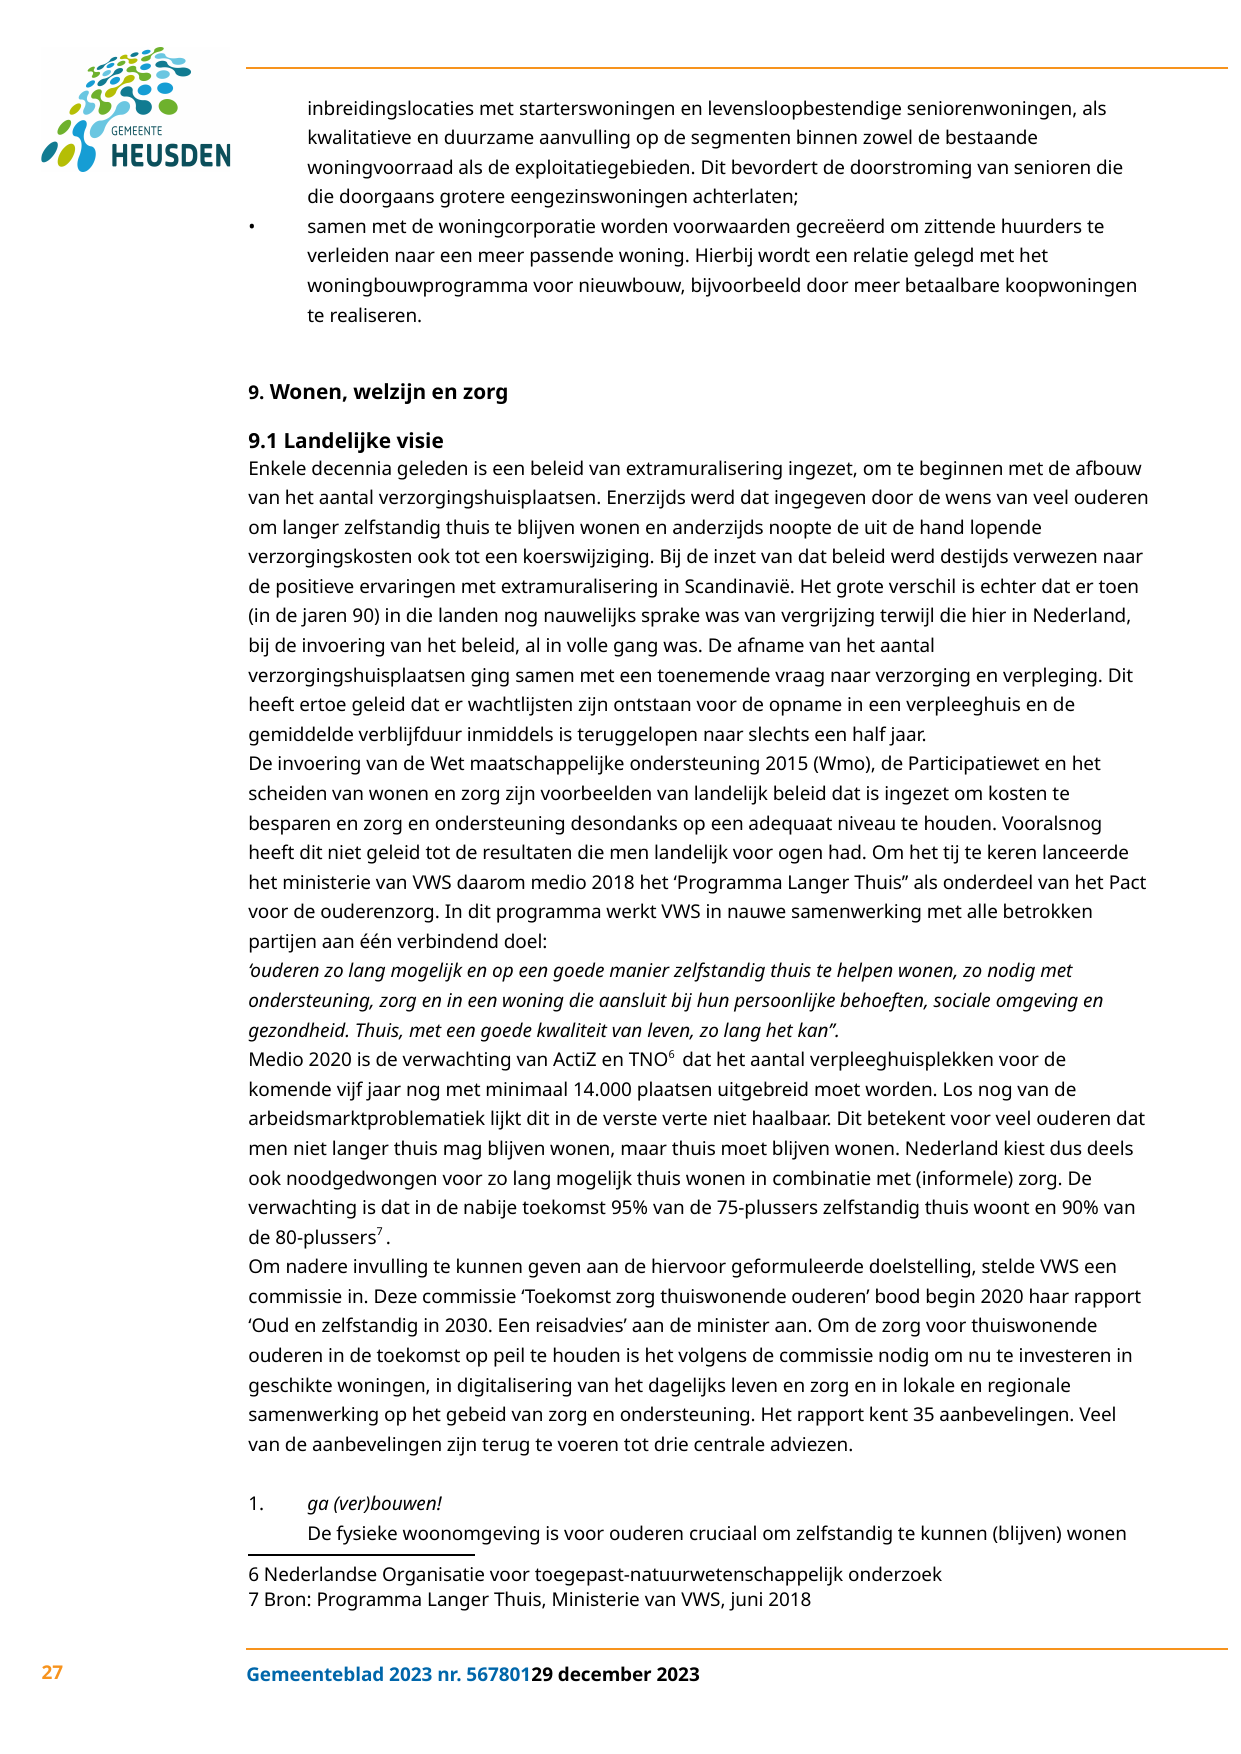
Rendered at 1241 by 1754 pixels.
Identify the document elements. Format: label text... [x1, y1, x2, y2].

list samen met de woningcorporatie worden voorwaarden gecreëerd om zittende huurders te verleiden naar een meer passende woning. Hierbij wordt een relatie gelegd met het woningbouwprogramma voor nieuwbouw, bijvoorbeeld door meer betaalbare koopwoningen te realiseren. [248, 213, 1152, 328]
text Nederlandse Organisatie voor toegepast-natuurwetenschappelijk onderzoek [248, 1561, 1152, 1586]
list inbreidingslocaties met starterswoningen en levensloopbestendige seniorenwoningen, als kwalitatieve en duurzame aanvulling op de segmenten binnen zowel de bestaande woningvoorraad als de exploitatiegebieden. Dit bevordert de doorstroming van senioren die die doorgaans grotere eengezinswoningen achterlaten; [248, 95, 1152, 209]
text ‘ouderen zo lang mogelijk en op een goede manier zelfstandig thuis te helpen wonen, zo nodig met ondersteuning, zorg en in een woning die aansluit bij hun persoonlijke behoeften, sociale omgeving en gezondheid. Thuis, met een goede kwaliteit van leven, zo lang het kan’’. [248, 958, 1152, 1043]
text Om nadere invulling te kunnen geven aan de hiervoor geformuleerde doelstelling, stelde VWS een commissie in. Deze commissie ‘Toekomst zorg thuiswonende ouderen’ bood begin 2020 haar rapport ‘Oud en zelfstandig in 2030. Een reisadvies’ aan de minister aan. Om de zorg voor thuiswonende ouderen in de toekomst op peil te houden is het volgens de commissie nodig om nu te investeren in geschikte woningen, in digitalisering van het dagelijks leven en zorg en in lokale en regionale samenwerking op het gebeid van zorg en ondersteuning. Het rapport kent 35 aanbevelingen. Veel van de aanbevelingen zijn terug te voeren tot drie centrale adviezen. [248, 1253, 1152, 1457]
list ga (ver)bouwen! [248, 1490, 1152, 1516]
text Bron: Programma Langer Thuis, Ministerie van VWS, juni 2018 [248, 1586, 1152, 1612]
text 9.1 Landelijke visie [248, 426, 1152, 455]
text Medio 2020 is de verwachting van ActiZ en TNO dat het aantal verpleeghuisplekken voor de komende vijf jaar nog met minimaal 14.000 plaatsen uitgebreid moet worden. Los nog van de arbeidsmarktproblematiek lijkt dit in de verste verte niet haalbaar. Dit betekent voor veel ouderen dat men niet langer thuis mag blijven wonen, maar thuis moet blijven wonen. Nederland kiest dus deels ook noodgedwongen voor zo lang mogelijk thuis wonen in combinatie met (informele) zorg. De verwachting is dat in de nabije toekomst 95% van de 75-plussers zelfstandig thuis woont en 90% van de 80-plussers. [248, 1046, 1152, 1250]
text Enkele decennia geleden is een beleid van extramuralisering ingezet, om te beginnen met de afbouw van het aantal verzorgingshuisplaatsen. Enerzijds werd dat ingegeven door de wens van veel ouderen om langer zelfstandig thuis te blijven wonen en anderzijds noopte de uit de hand lopende verzorgingskosten ook tot een koerswijziging. Bij de inzet van dat beleid werd destijds verwezen naar de positieve ervaringen met extramuralisering in Scandinavië. Het grote verschil is echter dat er toen (in de jaren 90) in die landen nog nauwelijks sprake was van vergrijzing terwijl die hier in Nederland, bij de invoering van het beleid, al in volle gang was. De afname van het aantal verzorgingshuisplaatsen ging samen met een toenemende vraag naar verzorging en verpleging. Dit heeft ertoe geleid dat er wachtlijsten zijn ontstaan voor de opname in een verpleeghuis en de gemiddelde verblijfduur inmiddels is teruggelopen naar slechts een half jaar. [248, 455, 1152, 747]
text De invoering van de Wet maatschappelijke ondersteuning 2015 (Wmo), de Participatiewet en het scheiden van wonen en zorg zijn voorbeelden van landelijk beleid dat is ingezet om kosten te besparen en zorg en ondersteuning desondanks op een adequaat niveau te houden. Vooralsnog heeft dit niet geleid tot de resultaten die men landelijk voor ogen had. Om het tij te keren lanceerde het ministerie van VWS daarom medio 2018 het ‘Programma Langer Thuis’’ als onderdeel van het Pact voor de ouderenzorg. In dit programma werkt VWS in nauwe samenwerking met alle betrokken partijen aan één verbindend doel: [248, 751, 1152, 954]
text 9. Wonen, welzijn en zorg [248, 377, 1152, 406]
list De fysieke woonomgeving is voor ouderen cruciaal om zelfstandig te kunnen (blijven) wonen [248, 1520, 1152, 1546]
picture [41, 47, 231, 172]
